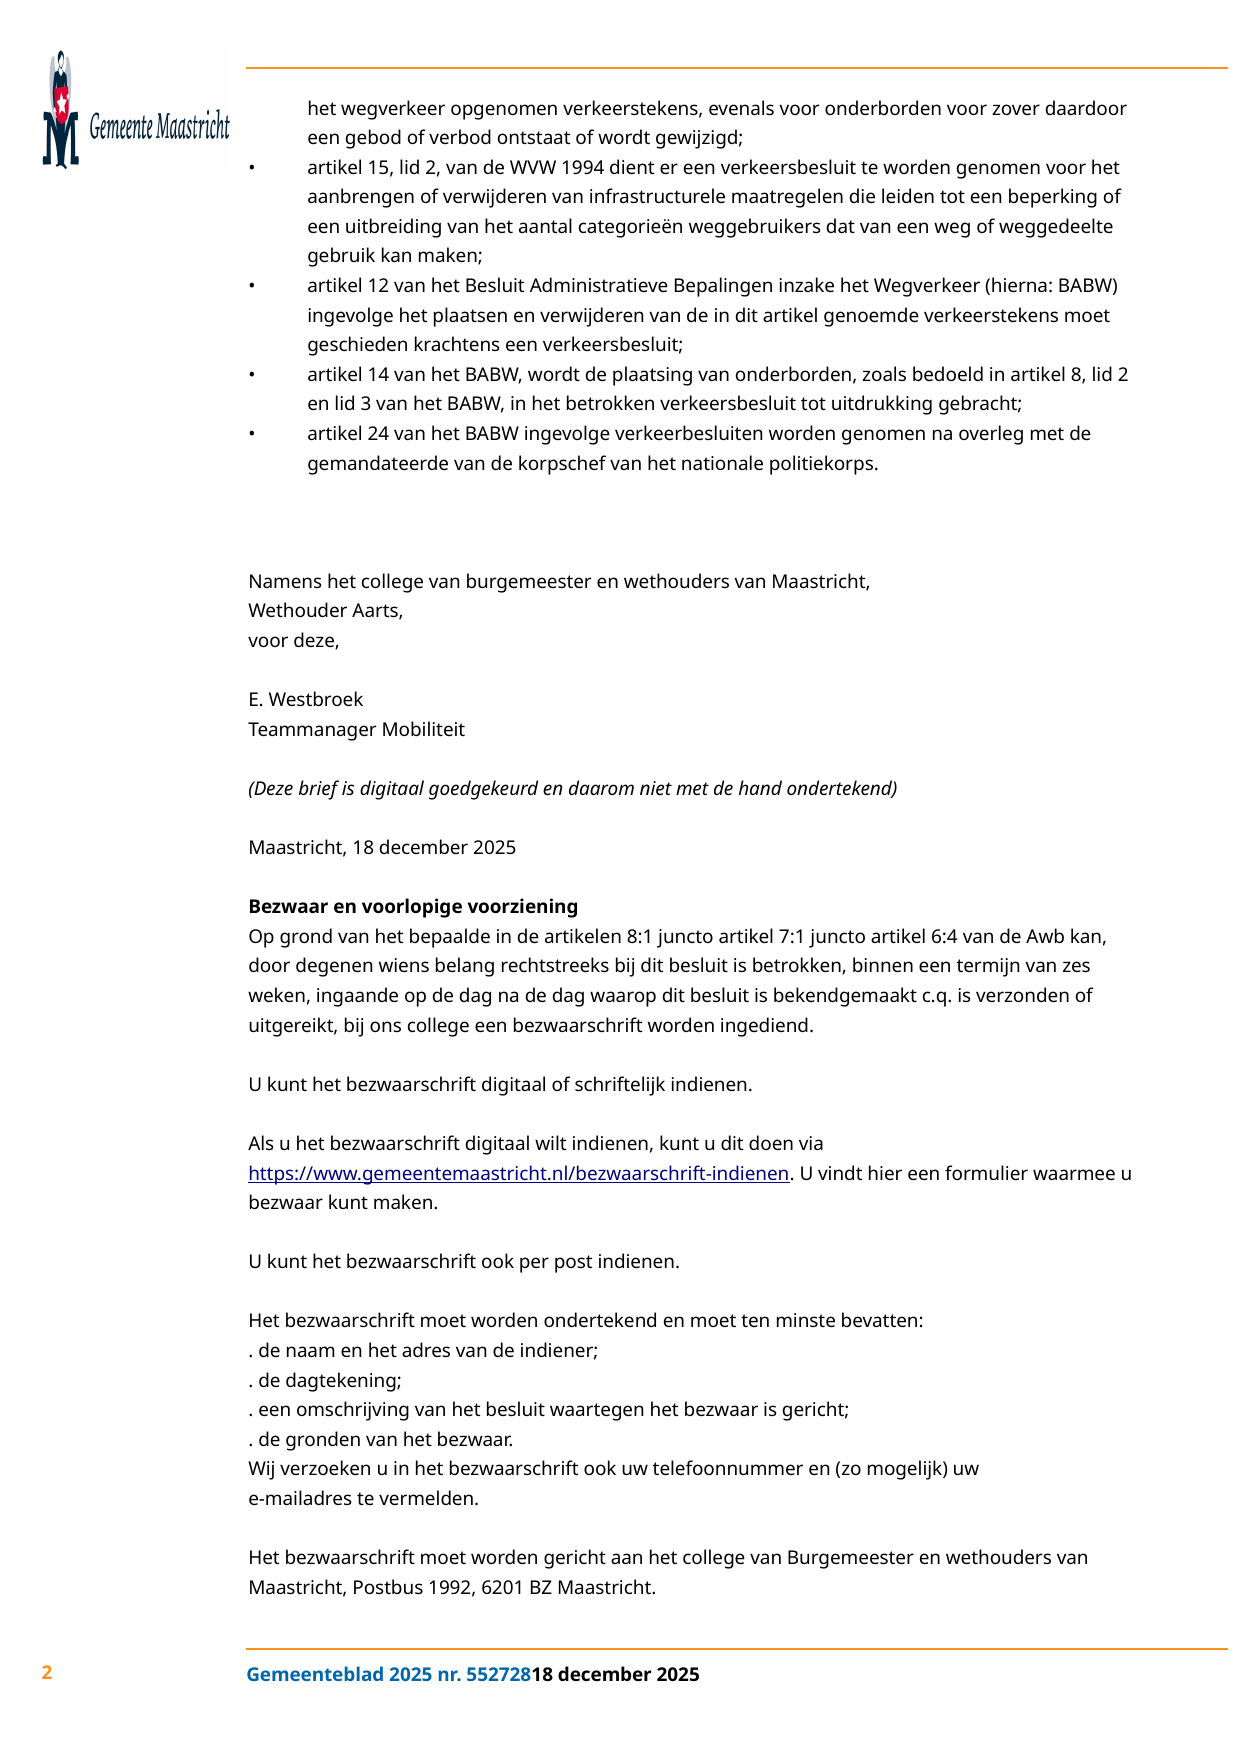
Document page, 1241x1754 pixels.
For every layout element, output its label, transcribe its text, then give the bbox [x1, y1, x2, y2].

text . de gronden van het bezwaar. [248, 1426, 1152, 1452]
text Teammanager Mobiliteit [248, 716, 1152, 742]
text . een omschrijving van het besluit waartegen het bezwaar is gericht; [248, 1396, 1152, 1422]
text U kunt het bezwaarschrift digitaal of schriftelijk indienen. [248, 1071, 1152, 1097]
picture [41, 47, 231, 172]
list het wegverkeer opgenomen verkeerstekens, evenals voor onderborden voor zover daardoor een gebod of verbod ontstaat of wordt gewijzigd; [248, 95, 1152, 150]
list artikel 12 van het Besluit Administratieve Bepalingen inzake het Wegverkeer (hierna: BABW) ingevolge het plaatsen en verwijderen van de in dit artikel genoemde verkeerstekens moet geschieden krachtens een verkeersbesluit; [248, 272, 1152, 357]
list artikel 24 van het BABW ingevolge verkeerbesluiten worden genomen na overleg met de gemandateerde van de korpschef van het nationale politiekorps. [248, 420, 1152, 476]
text Wethouder Aarts, [248, 598, 1152, 623]
text . de naam en het adres van de indiener; [248, 1337, 1152, 1363]
text Maastricht, 18 december 2025 [248, 834, 1152, 860]
text Bezwaar en voorlopige voorziening [248, 893, 1152, 919]
text U kunt het bezwaarschrift ook per post indienen. [248, 1248, 1152, 1274]
text Het bezwaarschrift moet worden ondertekend en moet ten minste bevatten: [248, 1308, 1152, 1333]
text e-mailadres te vermelden. [248, 1485, 1152, 1511]
text (Deze brief is digitaal goedgekeurd en daarom niet met de hand ondertekend) [248, 775, 1152, 801]
list artikel 14 van het BABW, wordt de plaatsing van onderborden, zoals bedoeld in artikel 8, lid 2 en lid 3 van het BABW, in het betrokken verkeersbesluit tot uitdrukking gebracht; [248, 361, 1152, 416]
text Het bezwaarschrift moet worden gericht aan het college van Burgemeester en wethouders van Maastricht, Postbus 1992, 6201 BZ Maastricht. [248, 1544, 1152, 1600]
text Op grond van het bepaalde in de artikelen 8:1 juncto artikel 7:1 juncto artikel 6:4 van de Awb kan, door degenen wiens belang rechtstreeks bij dit besluit is betrokken, binnen een termijn van zes weken, ingaande op de dag na de dag waarop dit besluit is bekendgemaakt c.q. is verzonden of uitgereikt, bij ons college een bezwaarschrift worden ingediend. [248, 923, 1152, 1038]
text Wij verzoeken u in het bezwaarschrift ook uw telefoonnummer en (zo mogelijk) uw [248, 1456, 1152, 1481]
text E. Westbroek [248, 686, 1152, 712]
list artikel 15, lid 2, van de WVW 1994 dient er een verkeersbesluit te worden genomen voor het aanbrengen of verwijderen van infrastructurele maatregelen die leiden tot een beperking of een uitbreiding van het aantal categorieën weggebruikers dat van een weg of weggedeelte gebruik kan maken; [248, 154, 1152, 268]
text . de dagtekening; [248, 1367, 1152, 1393]
text voor deze, [248, 627, 1152, 653]
text Namens het college van burgemeester en wethouders van Maastricht, [248, 568, 1152, 594]
text Als u het bezwaarschrift digitaal wilt indienen, kunt u dit doen via https://www.gemeentemaastricht.nl/bezwaarschrift-indienen. U vindt hier een formulier waarmee u bezwaar kunt maken. [248, 1130, 1152, 1215]
